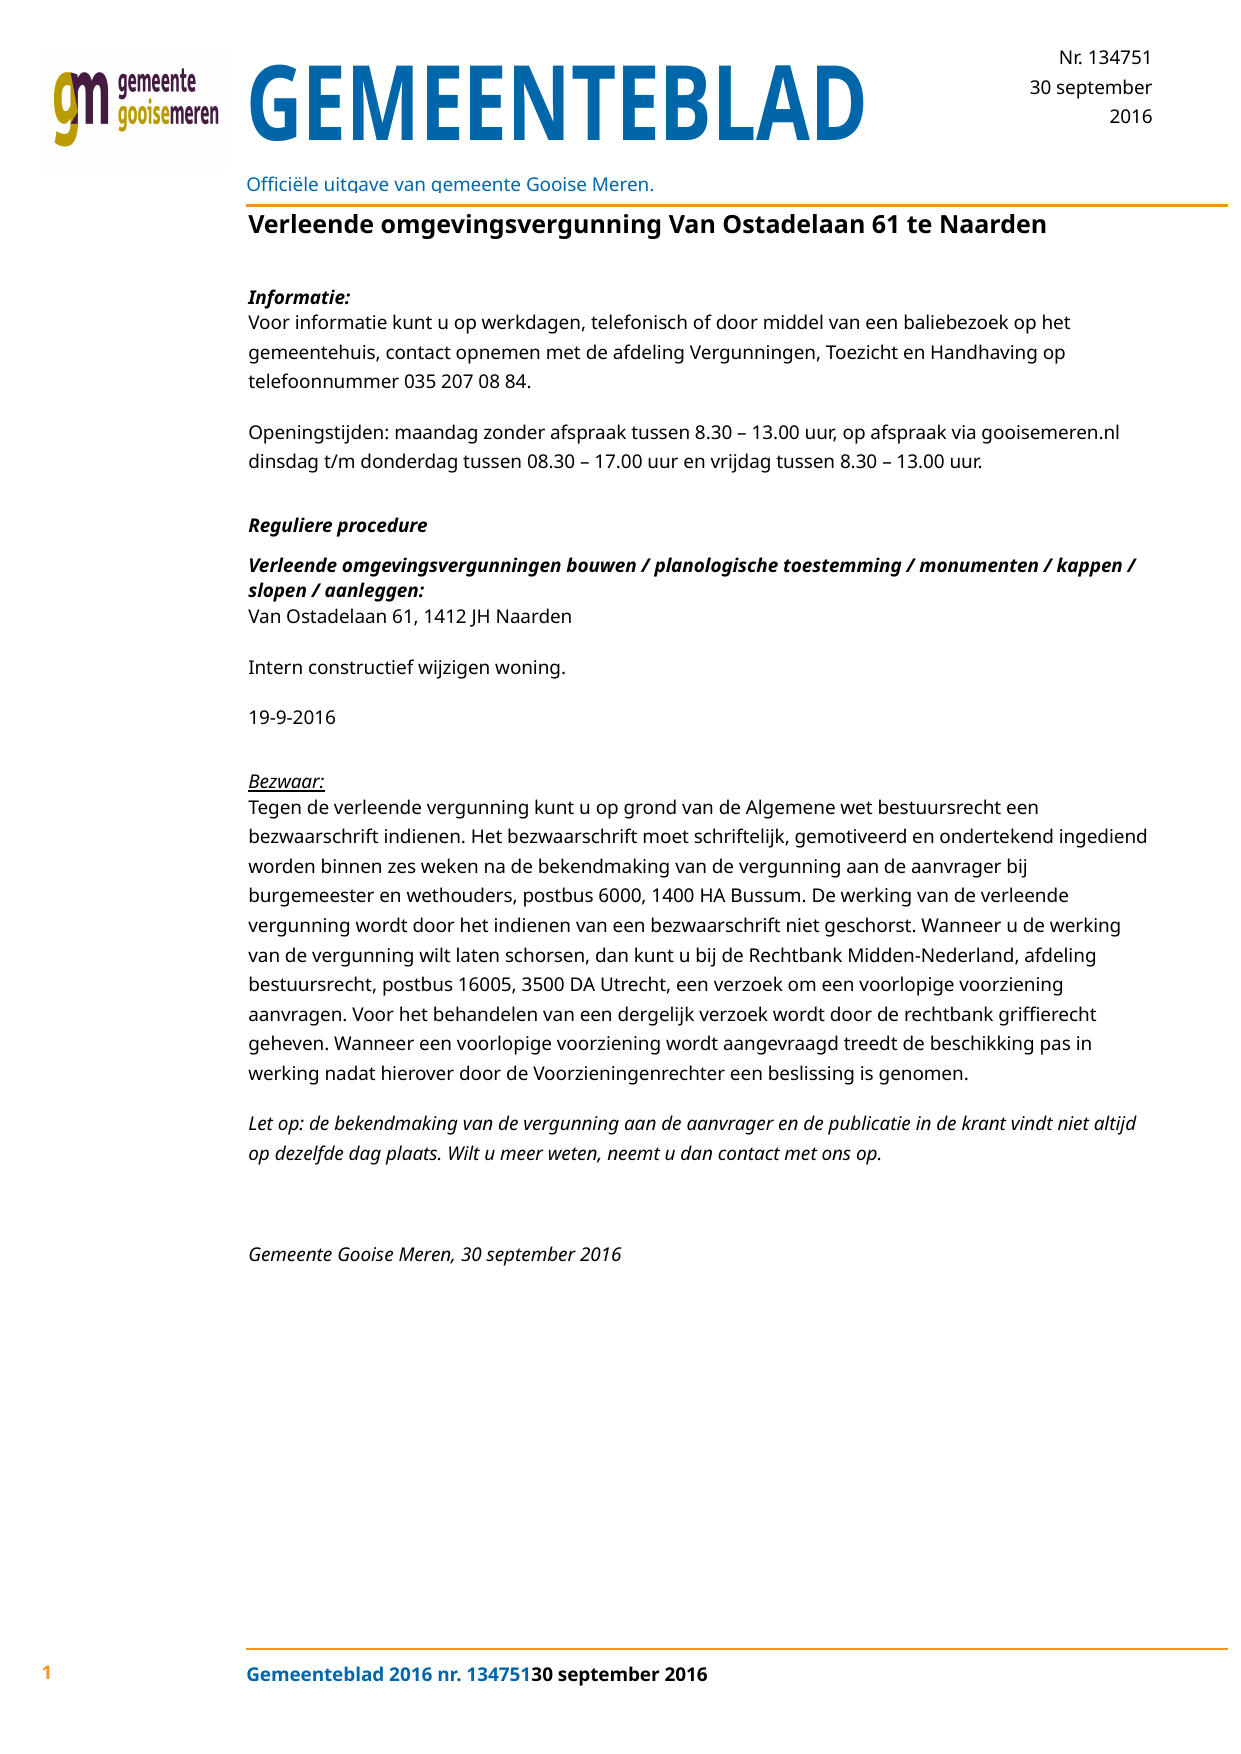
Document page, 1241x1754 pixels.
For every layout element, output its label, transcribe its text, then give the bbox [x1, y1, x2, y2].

text Bezwaar: [248, 768, 1152, 794]
text Informatie: [248, 284, 1152, 309]
text 19-9-2016 [248, 704, 1152, 730]
text Intern constructief wijzigen woning. [248, 654, 1152, 679]
text Reguliere procedure [248, 513, 1152, 538]
picture [41, 47, 231, 172]
text Van Ostadelaan 61, 1412 JH Naarden [248, 603, 1152, 629]
text Tegen de verleende vergunning kunt u op grond van de Algemene wet bestuursrecht een bezwaarschrift indienen. Het bezwaarschrift moet schriftelijk, gemotiveerd en ondertekend ingediend worden binnen zes weken na de bekendmaking van de vergunning aan de aanvrager bij burgemeester en wethouders, postbus 6000, 1400 HA Bussum. De werking van de verleende vergunning wordt door het indienen van een bezwaarschrift niet geschorst. Wanneer u de werking van de vergunning wilt laten schorsen, dan kunt u bij de Rechtbank Midden-Nederland, afdeling bestuursrecht, postbus 16005, 3500 DA Utrecht, een verzoek om een voorlopige voorziening aanvragen. Voor het behandelen van een dergelijk verzoek wordt door de rechtbank griffierecht geheven. Wanneer een voorlopige voorziening wordt aangevraagd treedt de beschikking pas in werking nadat hierover door de Voorzieningenrechter een beslissing is genomen. [248, 794, 1152, 1086]
text Voor informatie kunt u op werkdagen, telefonisch of door middel van een baliebezoek op het gemeentehuis, contact opnemen met de afdeling Vergunningen, Toezicht en Handhaving op telefoonnummer 035 207 08 84. [248, 309, 1152, 394]
text Gemeente Gooise Meren, 30 september 2016 [248, 1241, 1152, 1267]
text Let op: de bekendmaking van de vergunning aan de aanvrager en de publicatie in de krant vindt niet altijd op dezelfde dag plaats. Wilt u meer weten, neemt u dan contact met ons op. [248, 1111, 1152, 1166]
text Verleende omgevingsvergunning Van Ostadelaan 61 te Naarden [248, 207, 1152, 241]
text Openingstijden: maandag zonder afspraak tussen 8.30 – 13.00 uur, op afspraak via gooisemeren.nl dinsdag t/m donderdag tussen 08.30 – 17.00 uur en vrijdag tussen 8.30 – 13.00 uur. [248, 419, 1152, 474]
text Verleende omgevingsvergunningen bouwen / planologische toestemming / monumenten / kappen / slopen / aanleggen: [248, 552, 1152, 603]
